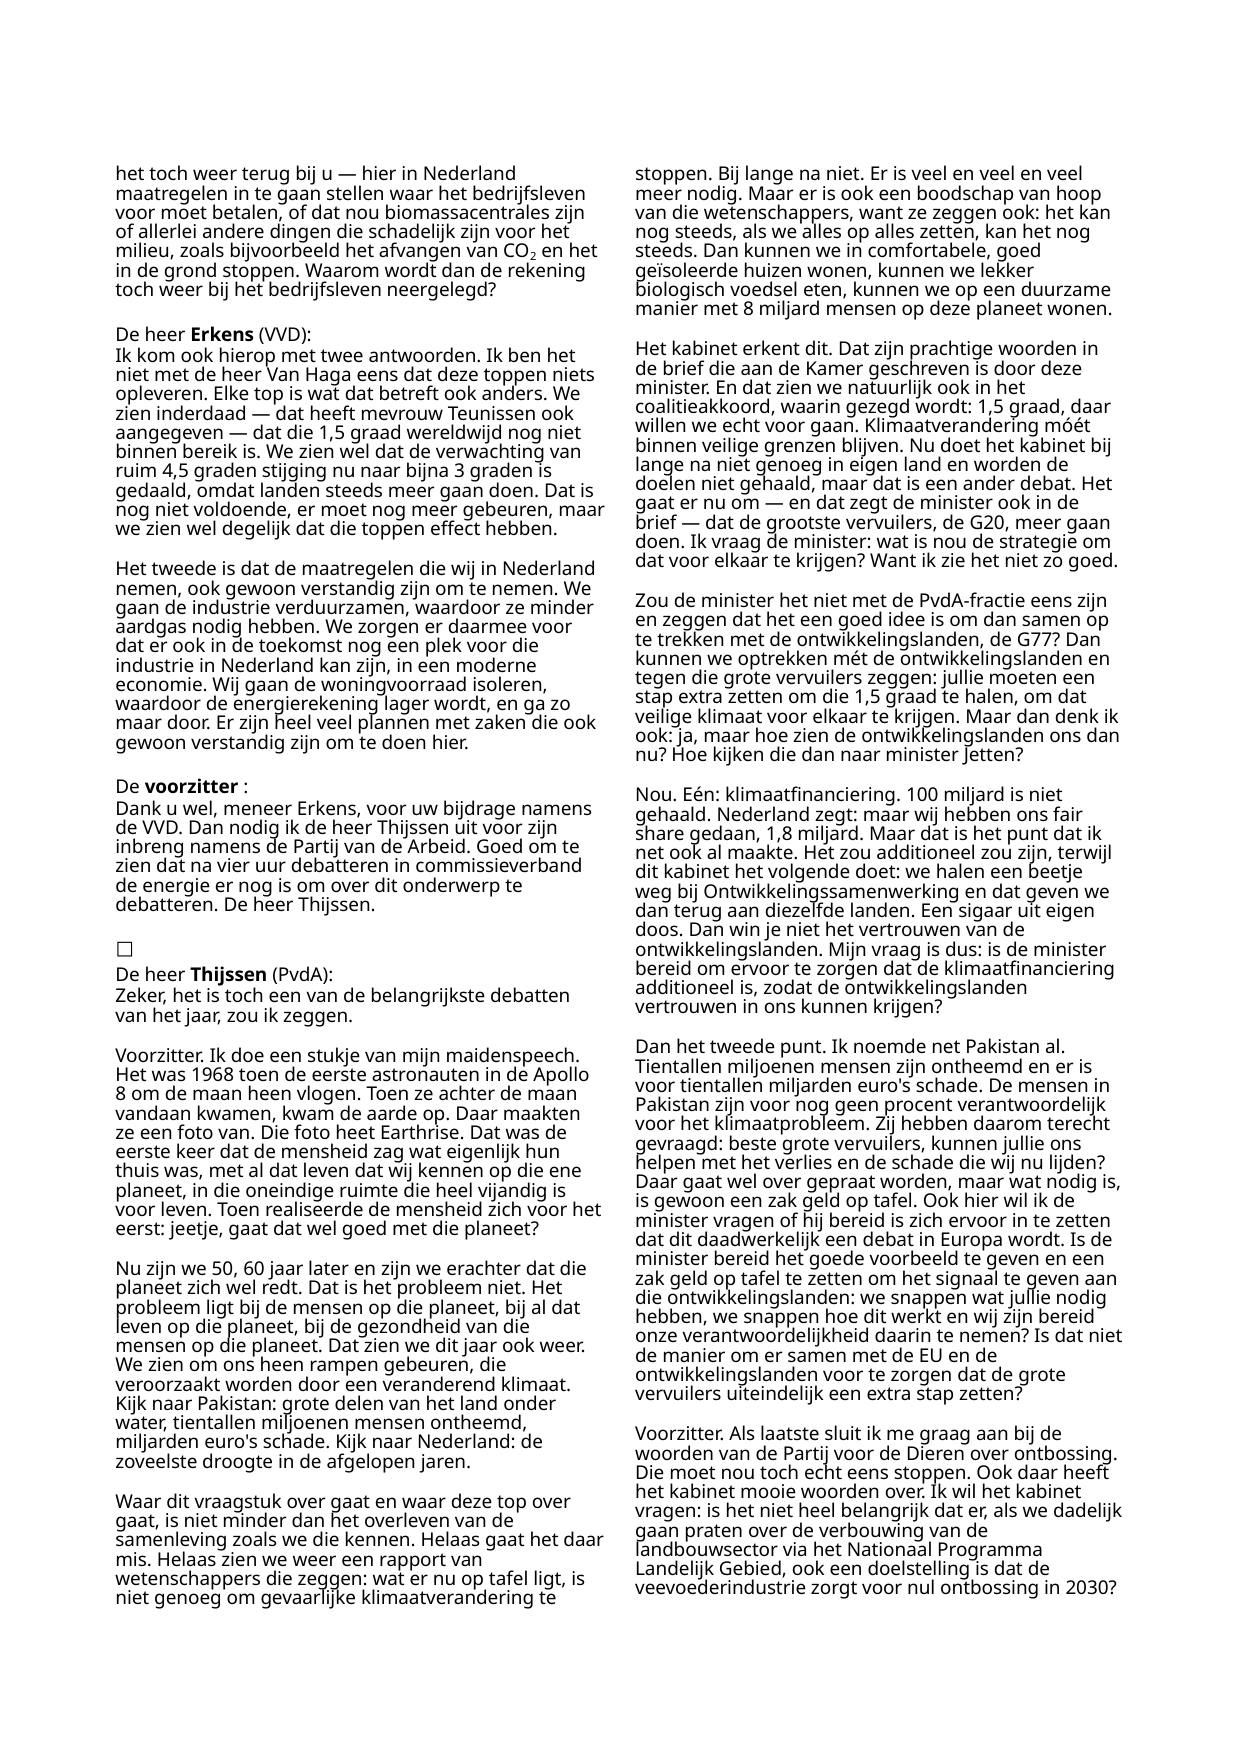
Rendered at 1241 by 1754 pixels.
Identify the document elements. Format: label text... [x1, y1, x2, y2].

text De voorzitter : [115, 774, 605, 799]
text Ik kom ook hierop met twee antwoorden. Ik ben het niet met de heer Van Haga eens dat deze toppen niets opleveren. Elke top is wat dat betreft ook anders. We zien inderdaad — dat heeft mevrouw Teunissen ook aangegeven — dat die 1,5 graad wereldwijd nog niet binnen bereik is. We zien wel dat de verwachting van ruim 4,5 graden stijging nu naar bijna 3 graden is gedaald, omdat landen steeds meer gaan doen. Dat is nog niet voldoende, er moet nog meer gebeuren, maar we zien wel degelijk dat die toppen effect hebben. [115, 347, 605, 539]
text het toch weer terug bij u — hier in Nederland maatregelen in te gaan stellen waar het bedrijfsleven voor moet betalen, of dat nou biomassacentrales zijn of allerlei andere dingen die schadelijk zijn voor het milieu, zoals bijvoorbeeld het afvangen van CO2 en het in de grond stoppen. Waarom wordt dan de rekening toch weer bij het bedrijfsleven neergelegd? [115, 165, 605, 300]
text Nou. Eén: klimaatfinanciering. 100 miljard is niet gehaald. Nederland zegt: maar wij hebben ons fair share gedaan, 1,8 miljard. Maar dat is het punt dat ik net ook al maakte. Het zou additioneel zou zijn, terwijl dit kabinet het volgende doet: we halen een beetje weg bij Ontwikkelingssamenwerking en dat geven we dan terug aan diezelfde landen. Een sigaar uit eigen doos. Dan win je niet het vertrouwen van de ontwikkelingslanden. Mijn vraag is dus: is de minister bereid om ervoor te zorgen dat de klimaatfinanciering additioneel is, zodat de ontwikkelingslanden vertrouwen in ons kunnen krijgen? [635, 786, 1125, 1018]
text Dan het tweede punt. Ik noemde net Pakistan al. Tientallen miljoenen mensen zijn ontheemd en er is voor tientallen miljarden euro's schade. De mensen in Pakistan zijn voor nog geen procent verantwoordelijk voor het klimaatprobleem. Zij hebben daarom terecht gevraagd: beste grote vervuilers, kunnen jullie ons helpen met het verlies en de schade die wij nu lijden? Daar gaat wel over gepraat worden, maar wat nodig is, is gewoon een zak geld op tafel. Ook hier wil ik de minister vragen of hij bereid is zich ervoor in te zetten dat dit daadwerkelijk een debat in Europa wordt. Is de minister bereid het goede voorbeeld te geven en een zak geld op tafel te zetten om het signaal te geven aan die ontwikkelingslanden: we snappen wat jullie nodig hebben, we snappen hoe dit werkt en wij zijn bereid onze verantwoordelijkheid daarin te nemen? Is dat niet de manier om er samen met de EU en de ontwikkelingslanden voor te zorgen dat de grote vervuilers uiteindelijk een extra stap zetten? [635, 1038, 1125, 1404]
text ⬜ [115, 936, 605, 962]
text Voorzitter. Als laatste sluit ik me graag aan bij de woorden van de Partij voor de Dieren over ontbossing. Die moet nou toch echt eens stoppen. Ook daar heeft het kabinet mooie woorden over. Ik wil het kabinet vragen: is het niet heel belangrijk dat er, als we dadelijk gaan praten over de verbouwing van de landbouwsector via het Nationaal Programma Landelijk Gebied, ook een doelstelling is dat de veevoederindustrie zorgt voor nul ontbossing in 2030? [635, 1425, 1125, 1599]
text Dank u wel, meneer Erkens, voor uw bijdrage namens de VVD. Dan nodig ik de heer Thijssen uit voor zijn inbreng namens de Partij van de Arbeid. Goed om te zien dat na vier uur debatteren in commissieverband de energie er nog is om over dit onderwerp te debatteren. De heer Thijssen. [115, 799, 605, 915]
text De heer Thijssen (PvdA): [115, 962, 605, 987]
text Zeker, het is toch een van de belangrijkste debatten van het jaar, zou ik zeggen. [115, 987, 605, 1026]
text Zou de minister het niet met de PvdA-fractie eens zijn en zeggen dat het een goed idee is om dan samen op te trekken met de ontwikkelingslanden, de G77? Dan kunnen we optrekken mét de ontwikkelingslanden en tegen die grote vervuilers zeggen: jullie moeten een stap extra zetten om die 1,5 graad te halen, om dat veilige klimaat voor elkaar te krijgen. Maar dan denk ik ook: ja, maar hoe zien de ontwikkelingslanden ons dan nu? Hoe kijken die dan naar minister Jetten? [635, 592, 1125, 766]
text Het kabinet erkent dit. Dat zijn prachtige woorden in de brief die aan de Kamer geschreven is door deze minister. En dat zien we natuurlijk ook in het coalitieakkoord, waarin gezegd wordt: 1,5 graad, daar willen we echt voor gaan. Klimaatverandering móét binnen veilige grenzen blijven. Nu doet het kabinet bij lange na niet genoeg in eigen land en worden de doelen niet gehaald, maar dat is een ander debat. Het gaat er nu om — en dat zegt de minister ook in de brief — dat de grootste vervuilers, de G20, meer gaan doen. Ik vraag de minister: wat is nou de strategie om dat voor elkaar te krijgen? Want ik zie het niet zo goed. [635, 340, 1125, 571]
text Het tweede is dat de maatregelen die wij in Nederland nemen, ook gewoon verstandig zijn om te nemen. We gaan de industrie verduurzamen, waardoor ze minder aardgas nodig hebben. We zorgen er daarmee voor dat er ook in de toekomst nog een plek voor die industrie in Nederland kan zijn, in een moderne economie. Wij gaan de woningvoorraad isoleren, waardoor de energierekening lager wordt, en ga zo maar door. Er zijn heel veel plannen met zaken die ook gewoon verstandig zijn om te doen hier. [115, 560, 605, 753]
text stoppen. Bij lange na niet. Er is veel en veel en veel meer nodig. Maar er is ook een boodschap van hoop van die wetenschappers, want ze zeggen ook: het kan nog steeds, als we alles op alles zetten, kan het nog steeds. Dan kunnen we in comfortabele, goed geïsoleerde huizen wonen, kunnen we lekker biologisch voedsel eten, kunnen we op een duurzame manier met 8 miljard mensen op deze planeet wonen. [635, 165, 1125, 319]
text De heer Erkens (VVD): [115, 321, 605, 347]
text Voorzitter. Ik doe een stukje van mijn maidenspeech. Het was 1968 toen de eerste astronauten in de Apollo 8 om de maan heen vlogen. Toen ze achter de maan vandaan kwamen, kwam de aarde op. Daar maakten ze een foto van. Die foto heet Earthrise. Dat was de eerste keer dat de mensheid zag wat eigenlijk hun thuis was, met al dat leven dat wij kennen op die ene planeet, in die oneindige ruimte die heel vijandig is voor leven. Toen realiseerde de mensheid zich voor het eerst: jeetje, gaat dat wel goed met die planeet? [115, 1047, 605, 1239]
text Waar dit vraagstuk over gaat en waar deze top over gaat, is niet minder dan het overleven van de samenleving zoals we die kennen. Helaas gaat het daar mis. Helaas zien we weer een rapport van wetenschappers die zeggen: wat er nu op tafel ligt, is niet genoeg om gevaarlijke klimaatverandering te [115, 1493, 605, 1608]
text Nu zijn we 50, 60 jaar later en zijn we erachter dat die planeet zich wel redt. Dat is het probleem niet. Het probleem ligt bij de mensen op die planeet, bij al dat leven op die planeet, bij de gezondheid van die mensen op die planeet. Dat zien we dit jaar ook weer. We zien om ons heen rampen gebeuren, die veroorzaakt worden door een veranderend klimaat. Kijk naar Pakistan: grote delen van het land onder water, tientallen miljoenen mensen ontheemd, miljarden euro's schade. Kijk naar Nederland: de zoveelste droogte in de afgelopen jaren. [115, 1260, 605, 1472]
